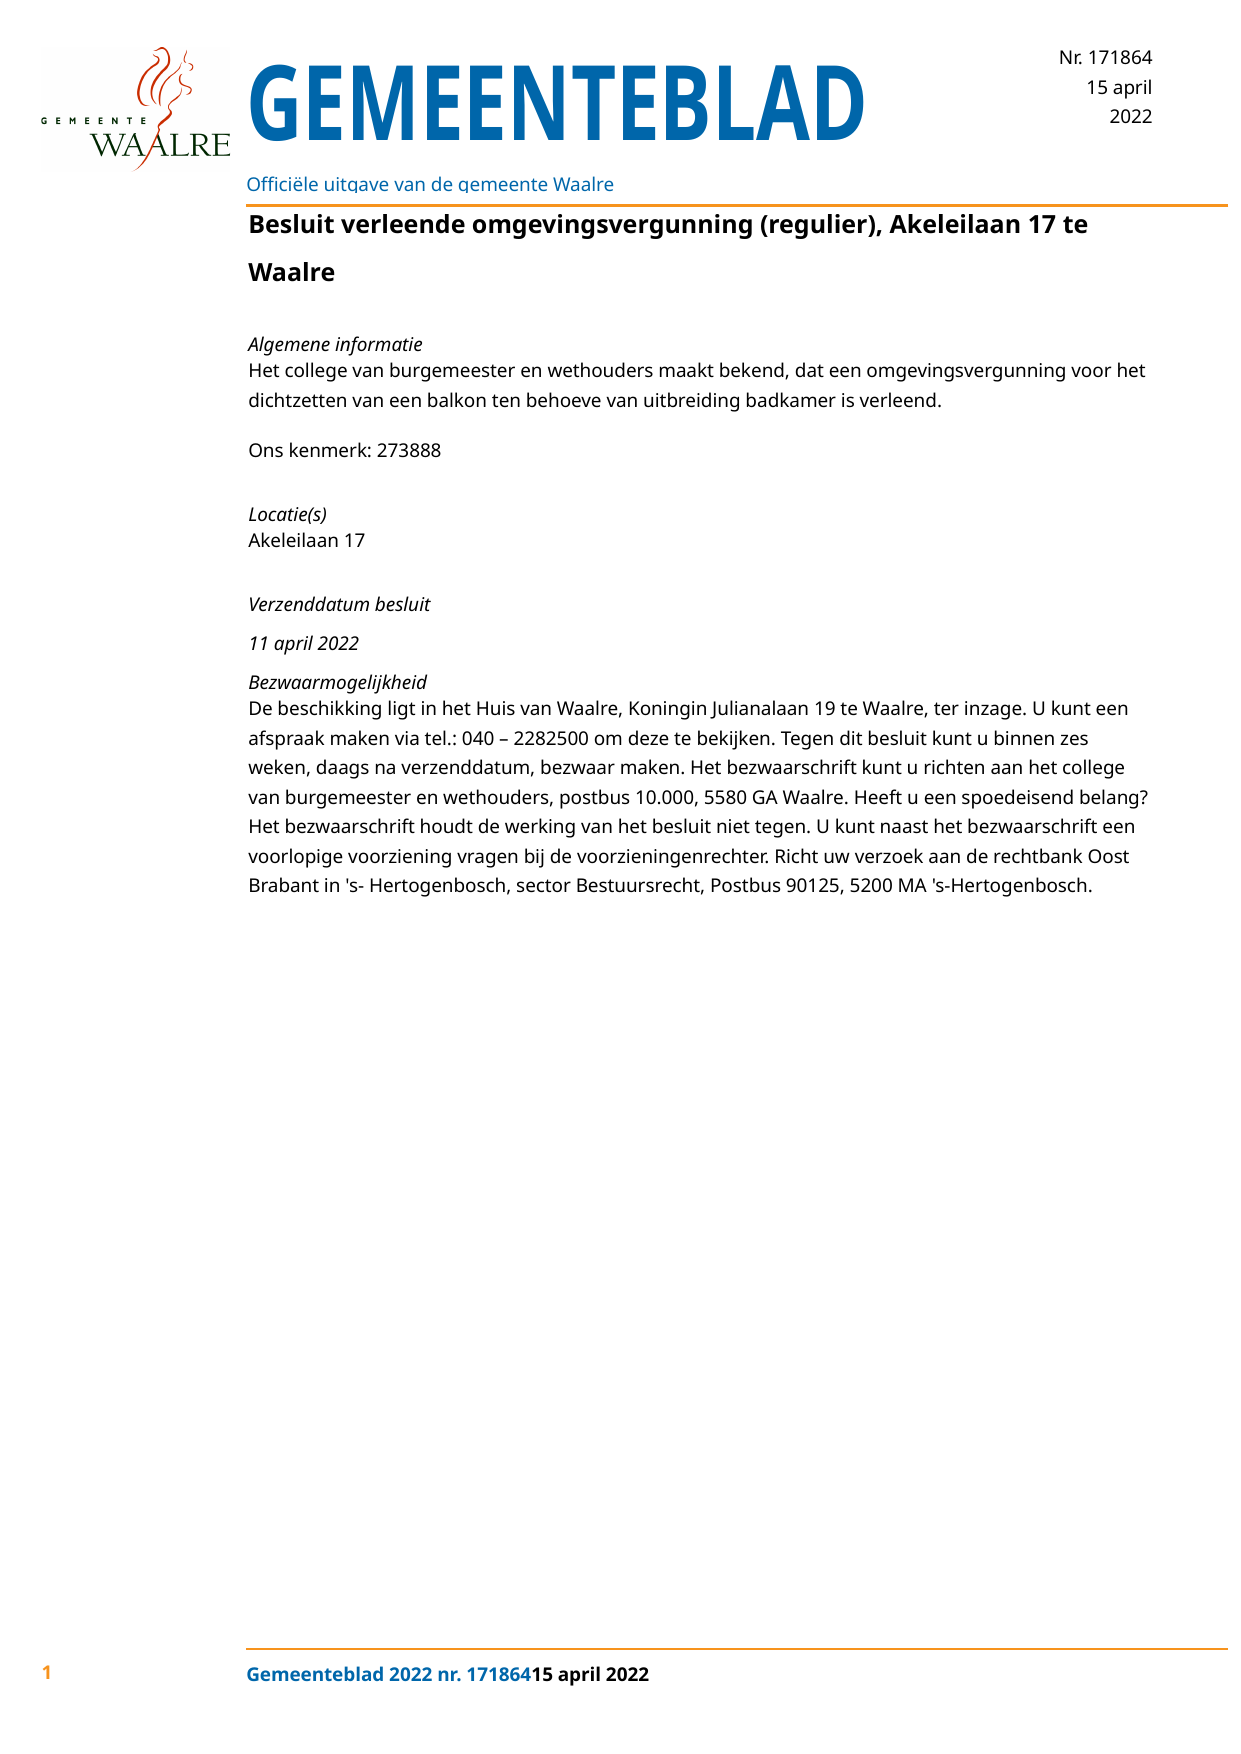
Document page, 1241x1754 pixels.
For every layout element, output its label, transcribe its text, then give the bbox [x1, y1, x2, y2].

text Akeleilaan 17 [248, 527, 1152, 553]
text De beschikking ligt in het Huis van Waalre, Koningin Julianalaan 19 te Waalre, ter inzage. U kunt een afspraak maken via tel.: 040 – 2282500 om deze te bekijken. Tegen dit besluit kunt u binnen zes weken, daags na verzenddatum, bezwaar maken. Het bezwaarschrift kunt u richten aan het college van burgemeester en wethouders, postbus 10.000, 5580 GA Waalre. Heeft u een spoedeisend belang? Het bezwaarschrift houdt de werking van het besluit niet tegen. U kunt naast het bezwaarschrift een voorlopige voorziening vragen bij de voorzieningenrechter. Richt uw verzoek aan de rechtbank Oost Brabant in 's- Hertogenbosch, sector Bestuursrecht, Postbus 90125, 5200 MA 's-Hertogenbosch. [248, 695, 1152, 898]
text Bezwaarmogelijkheid [248, 669, 1152, 695]
text Ons kenmerk: 273888 [248, 437, 1152, 463]
text Locatie(s) [248, 501, 1152, 527]
text Algemene informatie [248, 331, 1152, 357]
text 11 april 2022 [248, 630, 1152, 656]
text Het college van burgemeester en wethouders maakt bekend, dat een omgevingsvergunning voor het dichtzetten van een balkon ten behoeve van uitbreiding badkamer is verleend. [248, 357, 1152, 412]
text Besluit verleende omgevingsvergunning (regulier), Akeleilaan 17 te Waalre [248, 207, 1152, 288]
picture [41, 47, 231, 172]
text Verzenddatum besluit [248, 591, 1152, 617]
